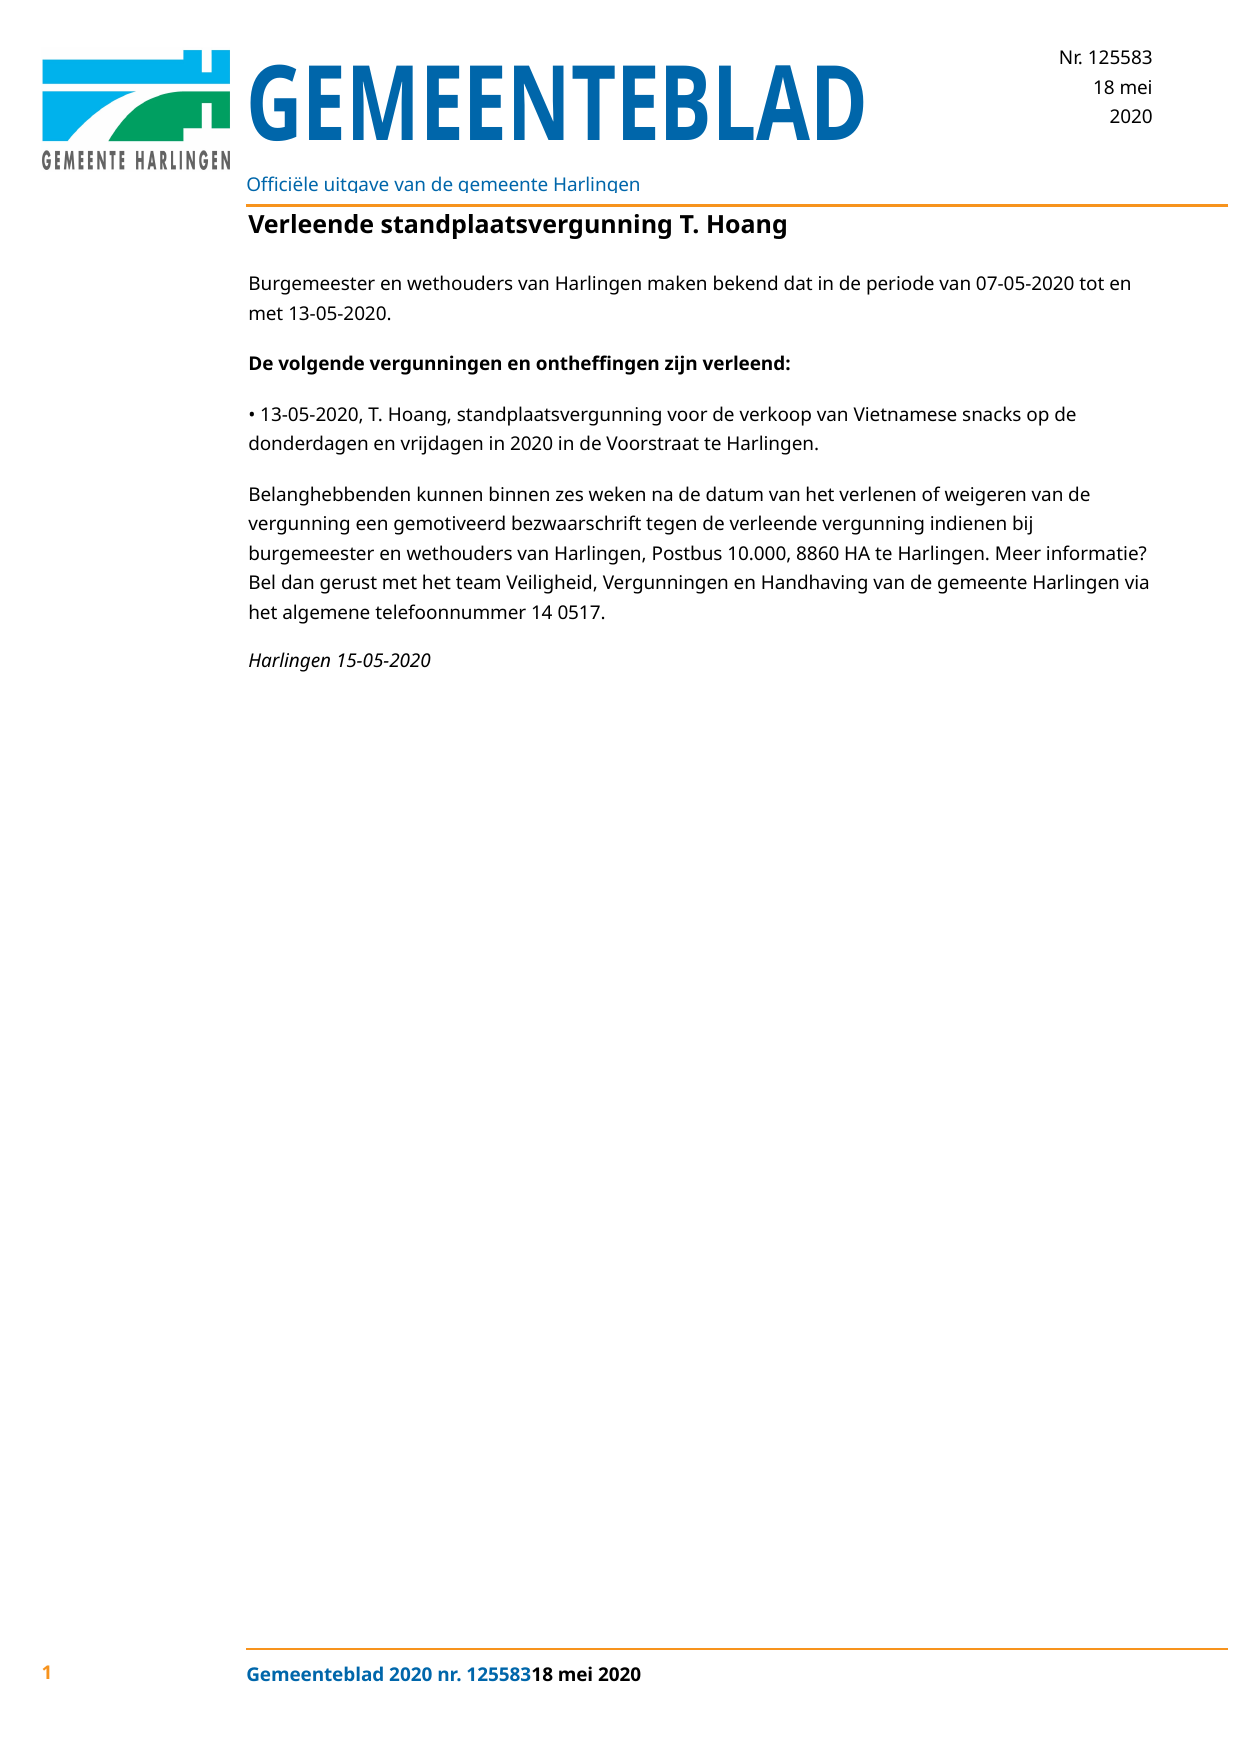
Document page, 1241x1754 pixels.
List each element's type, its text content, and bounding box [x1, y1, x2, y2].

picture [41, 47, 231, 172]
text De volgende vergunningen en ontheffingen zijn verleend: [248, 350, 1152, 376]
text Verleende standplaatsvergunning T. Hoang [248, 207, 1152, 241]
text Burgemeester en wethouders van Harlingen maken bekend dat in de periode van 07-05-2020 tot en met 13-05-2020. [248, 270, 1152, 326]
text Harlingen 15-05-2020 [248, 647, 1152, 673]
text Belanghebbenden kunnen binnen zes weken na de datum van het verlenen of weigeren van de vergunning een gemotiveerd bezwaarschrift tegen de verleende vergunning indienen bij burgemeester en wethouders van Harlingen, Postbus 10.000, 8860 HA te Harlingen. Meer informatie? Bel dan gerust met het team Veiligheid, Vergunningen en Handhaving van de gemeente Harlingen via het algemene telefoonnummer 14 0517. [248, 481, 1152, 625]
text • 13-05-2020, T. Hoang, standplaatsvergunning voor de verkoop van Vietnamese snacks op de donderdagen en vrijdagen in 2020 in de Voorstraat te Harlingen. [248, 401, 1152, 456]
